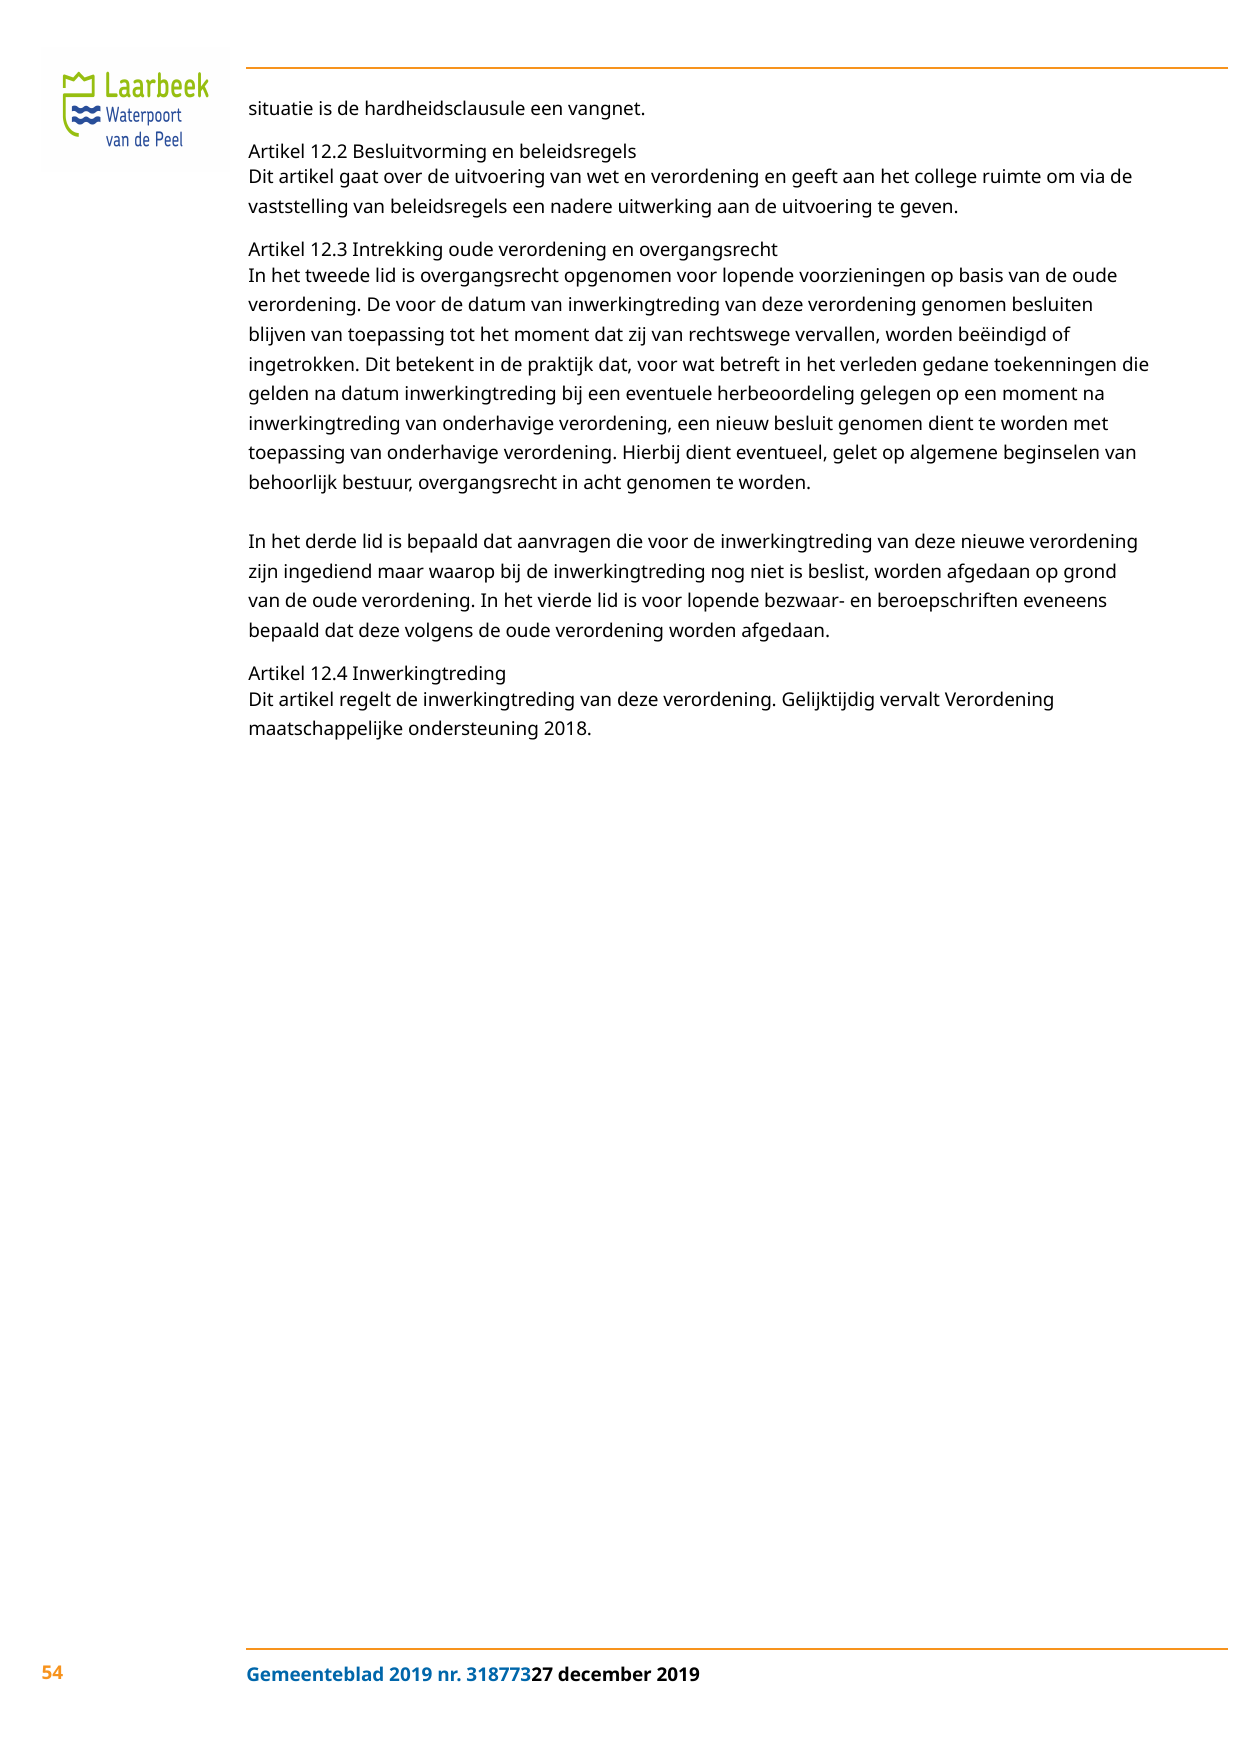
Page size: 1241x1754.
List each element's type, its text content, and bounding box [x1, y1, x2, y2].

text Artikel 12.3 Intrekking oude verordening en overgangsrecht [248, 236, 1152, 262]
picture [41, 47, 231, 172]
text situatie is de hardheidsclausule een vangnet. [248, 95, 1152, 121]
text In het tweede lid is overgangsrecht opgenomen voor lopende voorzieningen op basis van de oude verordening. De voor de datum van inwerkingtreding van deze verordening genomen besluiten blijven van toepassing tot het moment dat zij van rechtswege vervallen, worden beëindigd of ingetrokken. Dit betekent in de praktijk dat, voor wat betreft in het verleden gedane toekenningen die gelden na datum inwerkingtreding bij een eventuele herbeoordeling gelegen op een moment na inwerkingtreding van onderhavige verordening, een nieuw besluit genomen dient te worden met toepassing van onderhavige verordening. Hierbij dient eventueel, gelet op algemene beginselen van behoorlijk bestuur, overgangsrecht in acht genomen te worden. [248, 262, 1152, 495]
text Dit artikel regelt de inwerkingtreding van deze verordening. Gelijktijdig vervalt Verordening maatschappelijke ondersteuning 2018. [248, 686, 1152, 741]
text Dit artikel gaat over de uitvoering van wet en verordening en geeft aan het college ruimte om via de vaststelling van beleidsregels een nadere uitwerking aan de uitvoering te geven. [248, 164, 1152, 219]
text Artikel 12.4 Inwerkingtreding [248, 660, 1152, 686]
text In het derde lid is bepaald dat aanvragen die voor de inwerkingtreding van deze nieuwe verordening zijn ingediend maar waarop bij de inwerkingtreding nog niet is beslist, worden afgedaan op grond van de oude verordening. In het vierde lid is voor lopende bezwaar- en beroepschriften eveneens bepaald dat deze volgens de oude verordening worden afgedaan. [248, 528, 1152, 643]
text Artikel 12.2 Besluitvorming en beleidsregels [248, 138, 1152, 164]
